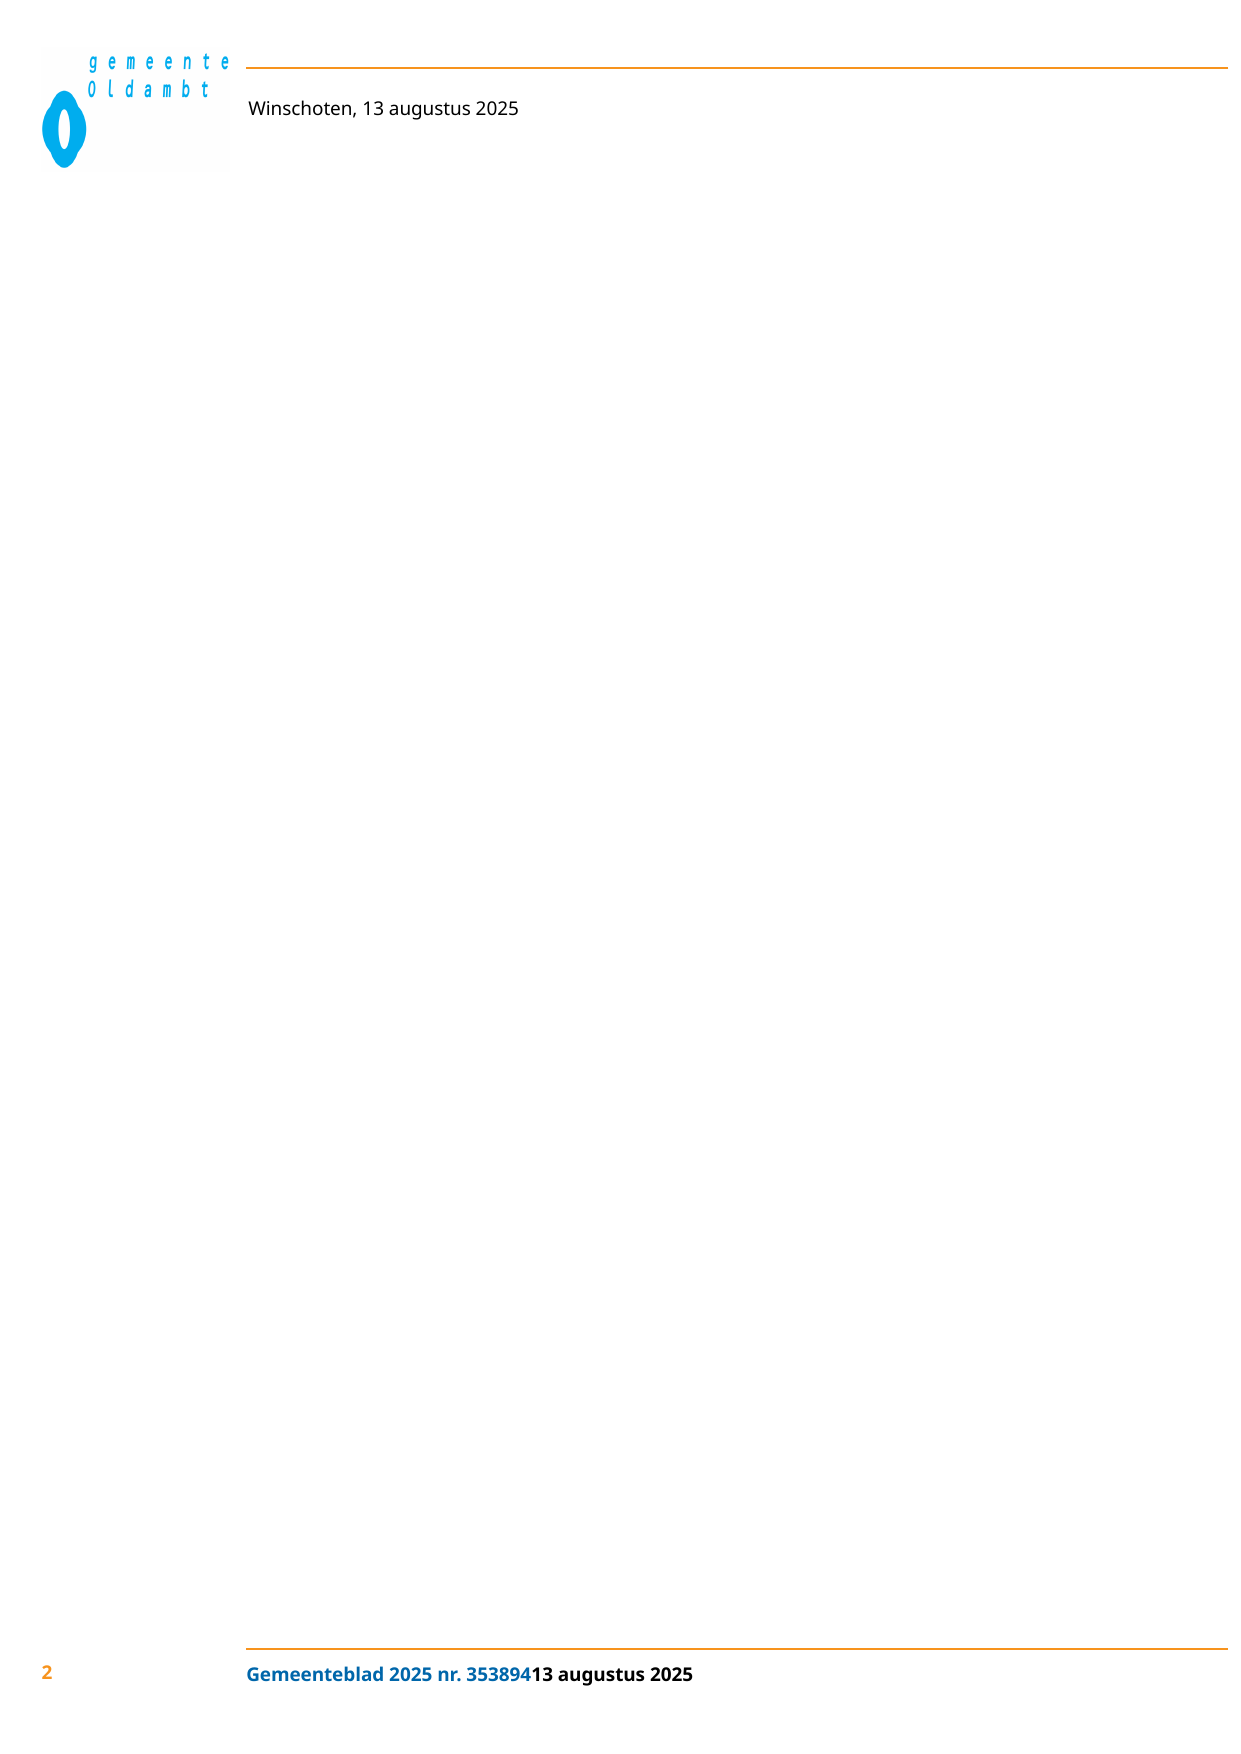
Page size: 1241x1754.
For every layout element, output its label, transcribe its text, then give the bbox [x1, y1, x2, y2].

picture [41, 47, 231, 172]
text Winschoten, 13 augustus 2025 [248, 95, 1152, 121]
